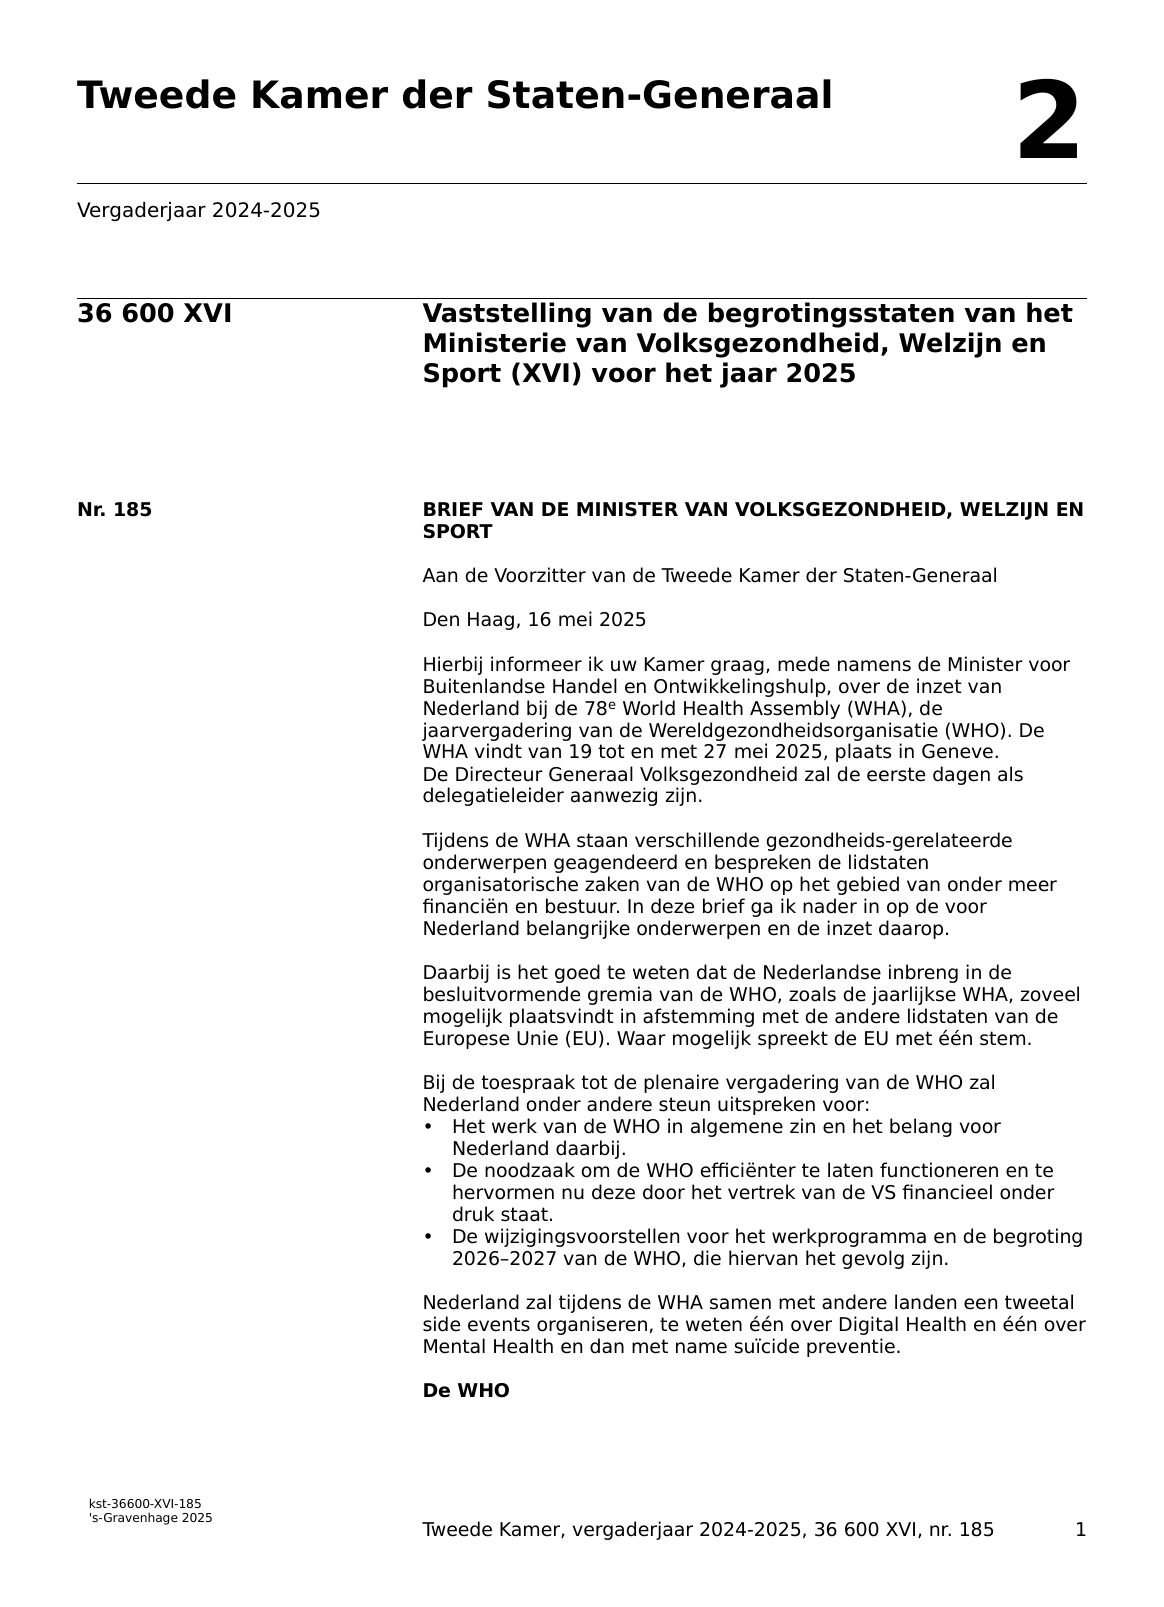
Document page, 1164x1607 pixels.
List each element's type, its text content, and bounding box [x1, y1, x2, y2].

text Den Haag, 16 mei 2025 [422, 609, 1087, 631]
table_cell Vergaderjaar 2024-2025 [77, 184, 1087, 298]
text • De wijzigingsvoorstellen voor het werkprogramma en de begroting 2026–2027 van de WHO, die hiervan het gevolg zijn. [422, 1226, 1087, 1269]
text Aan de Voorzitter van de Tweede Kamer der Staten-Generaal [422, 565, 1087, 587]
text • De noodzaak om de WHO efficiënter te laten functioneren en te hervormen nu deze door het vertrek van de VS financieel onder druk staat. [422, 1160, 1087, 1226]
text Bij de toespraak tot de plenaire vergadering van de WHO zal Nederland onder andere steun uitspreken voor: [422, 1072, 1087, 1116]
text 's-Gravenhage 2025 [88, 1511, 323, 1525]
text Tijdens de WHA staan verschillende gezondheids-gerelateerde onderwerpen geagendeerd en bespreken de lidstaten organisatorische zaken van de WHO op het gebied van onder meer financiën en bestuur. In deze brief ga ik nader in op de voor Nederland belangrijke onderwerpen en de inzet daarop. [422, 829, 1087, 939]
text • Het werk van de WHO in algemene zin en het belang voor Nederland daarbij. [422, 1116, 1087, 1160]
text De WHO [422, 1380, 1087, 1402]
table_header 2 [886, 59, 1087, 183]
table_header Tweede Kamer der Staten-Generaal [77, 59, 886, 183]
text Hierbij informeer ik uw Kamer graag, mede namens de Minister voor Buitenlandse Handel en Ontwikkelingshulp, over de inzet van Nederland bij de 78e World Health Assembly (WHA), de jaarvergadering van de Wereldgezondheidsorganisatie (WHO). De WHA vindt van 19 tot en met 27 mei 2025, plaats in Geneve. [422, 653, 1087, 763]
subtitle Nr. 185 BRIEF VAN DE MINISTER VAN VOLKSGEZONDHEID, WELZIJN EN SPORT [77, 499, 1087, 543]
text kst-36600-XVI-185 [88, 1497, 323, 1511]
text Daarbij is het goed te weten dat de Nederlandse inbreng in de besluitvormende gremia van de WHO, zoals de jaarlijkse WHA, zoveel mogelijk plaatsvindt in afstemming met de andere lidstaten van de Europese Unie (EU). Waar mogelijk spreekt de EU met één stem. [422, 962, 1087, 1049]
text De Directeur Generaal Volksgezondheid zal de eerste dagen als delegatieleider aanwezig zijn. [422, 763, 1087, 807]
text Nederland zal tijdens de WHA samen met andere landen een tweetal side events organiseren, te weten één over Digital Health en één over Mental Health en dan met name suïcide preventie. [422, 1292, 1087, 1358]
subtitle 36 600 XVI Vaststelling van de begrotingsstaten van het Ministerie van Volksgezondheid, Welzijn en Sport (XVI) voor het jaar 2025 [77, 299, 1087, 388]
